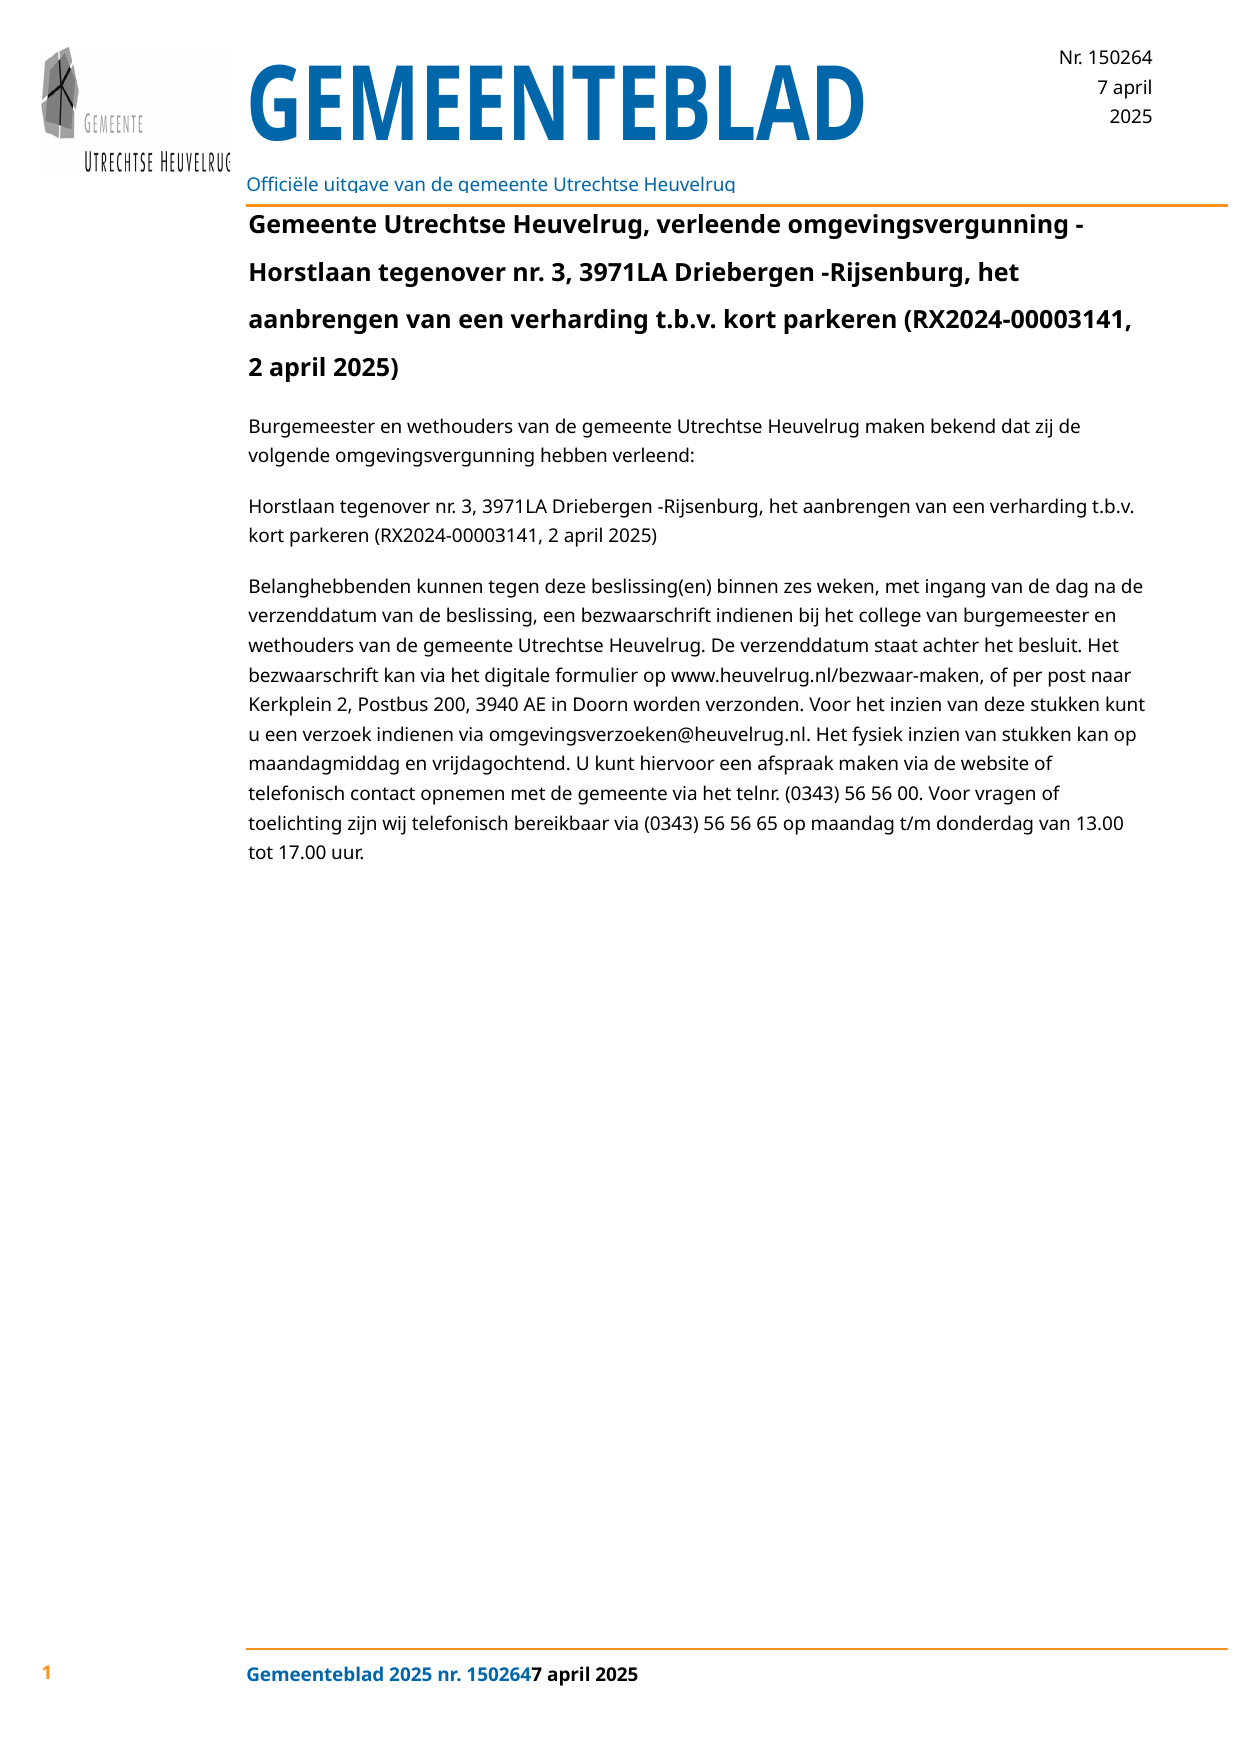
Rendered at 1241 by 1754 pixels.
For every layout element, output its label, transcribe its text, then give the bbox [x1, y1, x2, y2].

text Belanghebbenden kunnen tegen deze beslissing(en) binnen zes weken, met ingang van de dag na de verzenddatum van de beslissing, een bezwaarschrift indienen bij het college van burgemeester en wethouders van de gemeente Utrechtse Heuvelrug. De verzenddatum staat achter het besluit. Het bezwaarschrift kan via het digitale formulier op www.heuvelrug.nl/bezwaar-maken, of per post naar Kerkplein 2, Postbus 200, 3940 AE in Doorn worden verzonden. Voor het inzien van deze stukken kunt u een verzoek indienen via omgevingsverzoeken@heuvelrug.nl. Het fysiek inzien van stukken kan op maandagmiddag en vrijdagochtend. U kunt hiervoor een afspraak maken via de website of telefonisch contact opnemen met de gemeente via het telnr. (0343) 56 56 00. Voor vragen of toelichting zijn wij telefonisch bereikbaar via (0343) 56 56 65 op maandag t/m donderdag van 13.00 tot 17.00 uur. [248, 573, 1152, 865]
text Burgemeester en wethouders van de gemeente Utrechtse Heuvelrug maken bekend dat zij de volgende omgevingsvergunning hebben verleend: [248, 413, 1152, 468]
text Gemeente Utrechtse Heuvelrug, verleende omgevingsvergunning - Horstlaan tegenover nr. 3, 3971LA Driebergen -Rijsenburg, het aanbrengen van een verharding t.b.v. kort parkeren (RX2024-00003141, 2 april 2025) [248, 207, 1152, 384]
text Horstlaan tegenover nr. 3, 3971LA Driebergen -Rijsenburg, het aanbrengen van een verharding t.b.v. kort parkeren (RX2024-00003141, 2 april 2025) [248, 493, 1152, 548]
picture [41, 47, 231, 172]
